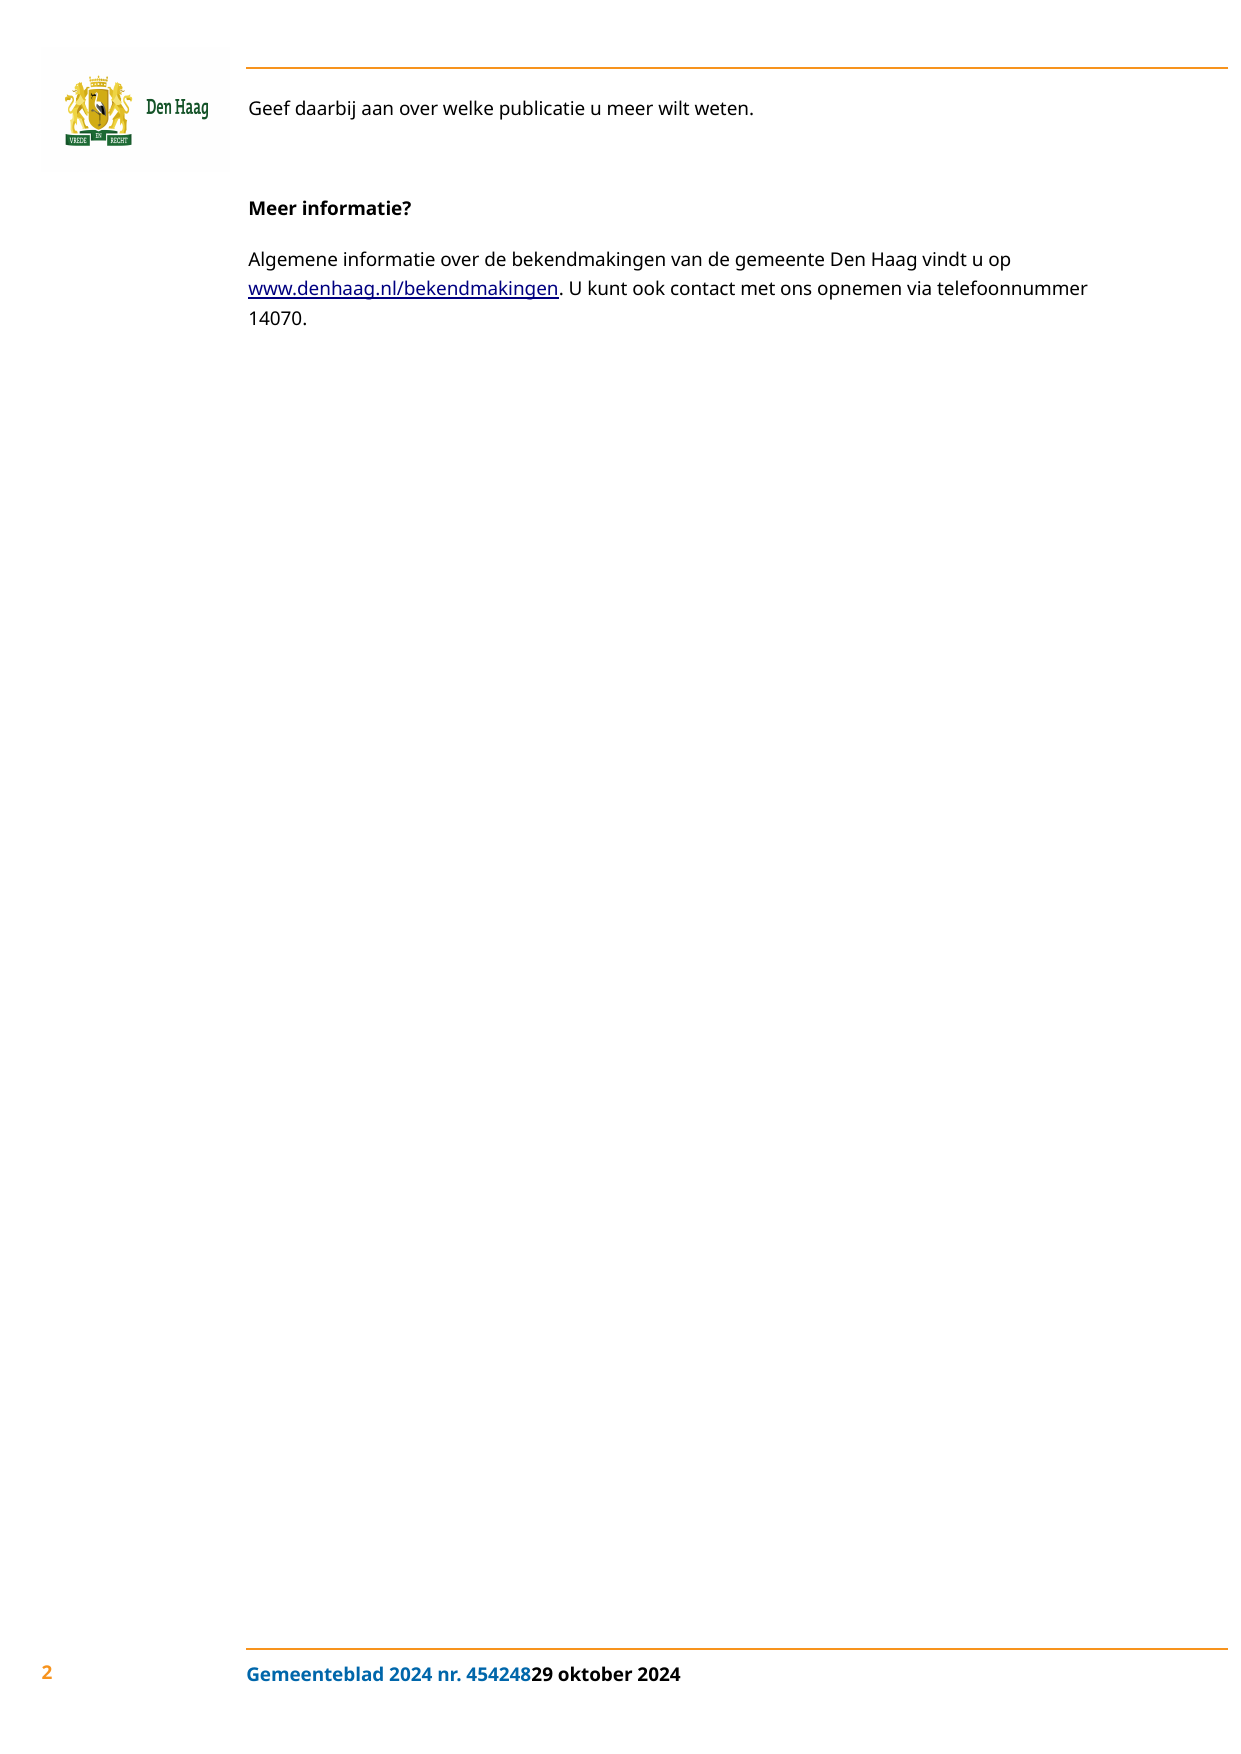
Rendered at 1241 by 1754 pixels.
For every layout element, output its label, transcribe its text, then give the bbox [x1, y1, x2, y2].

text Algemene informatie over de bekendmakingen van de gemeente Den Haag vindt u op www.denhaag.nl/bekendmakingen. U kunt ook contact met ons opnemen via telefoonnummer 14070. [248, 246, 1152, 331]
picture [41, 47, 231, 172]
text Geef daarbij aan over welke publicatie u meer wilt weten. [248, 95, 1152, 121]
text Meer informatie? [248, 196, 1152, 221]
